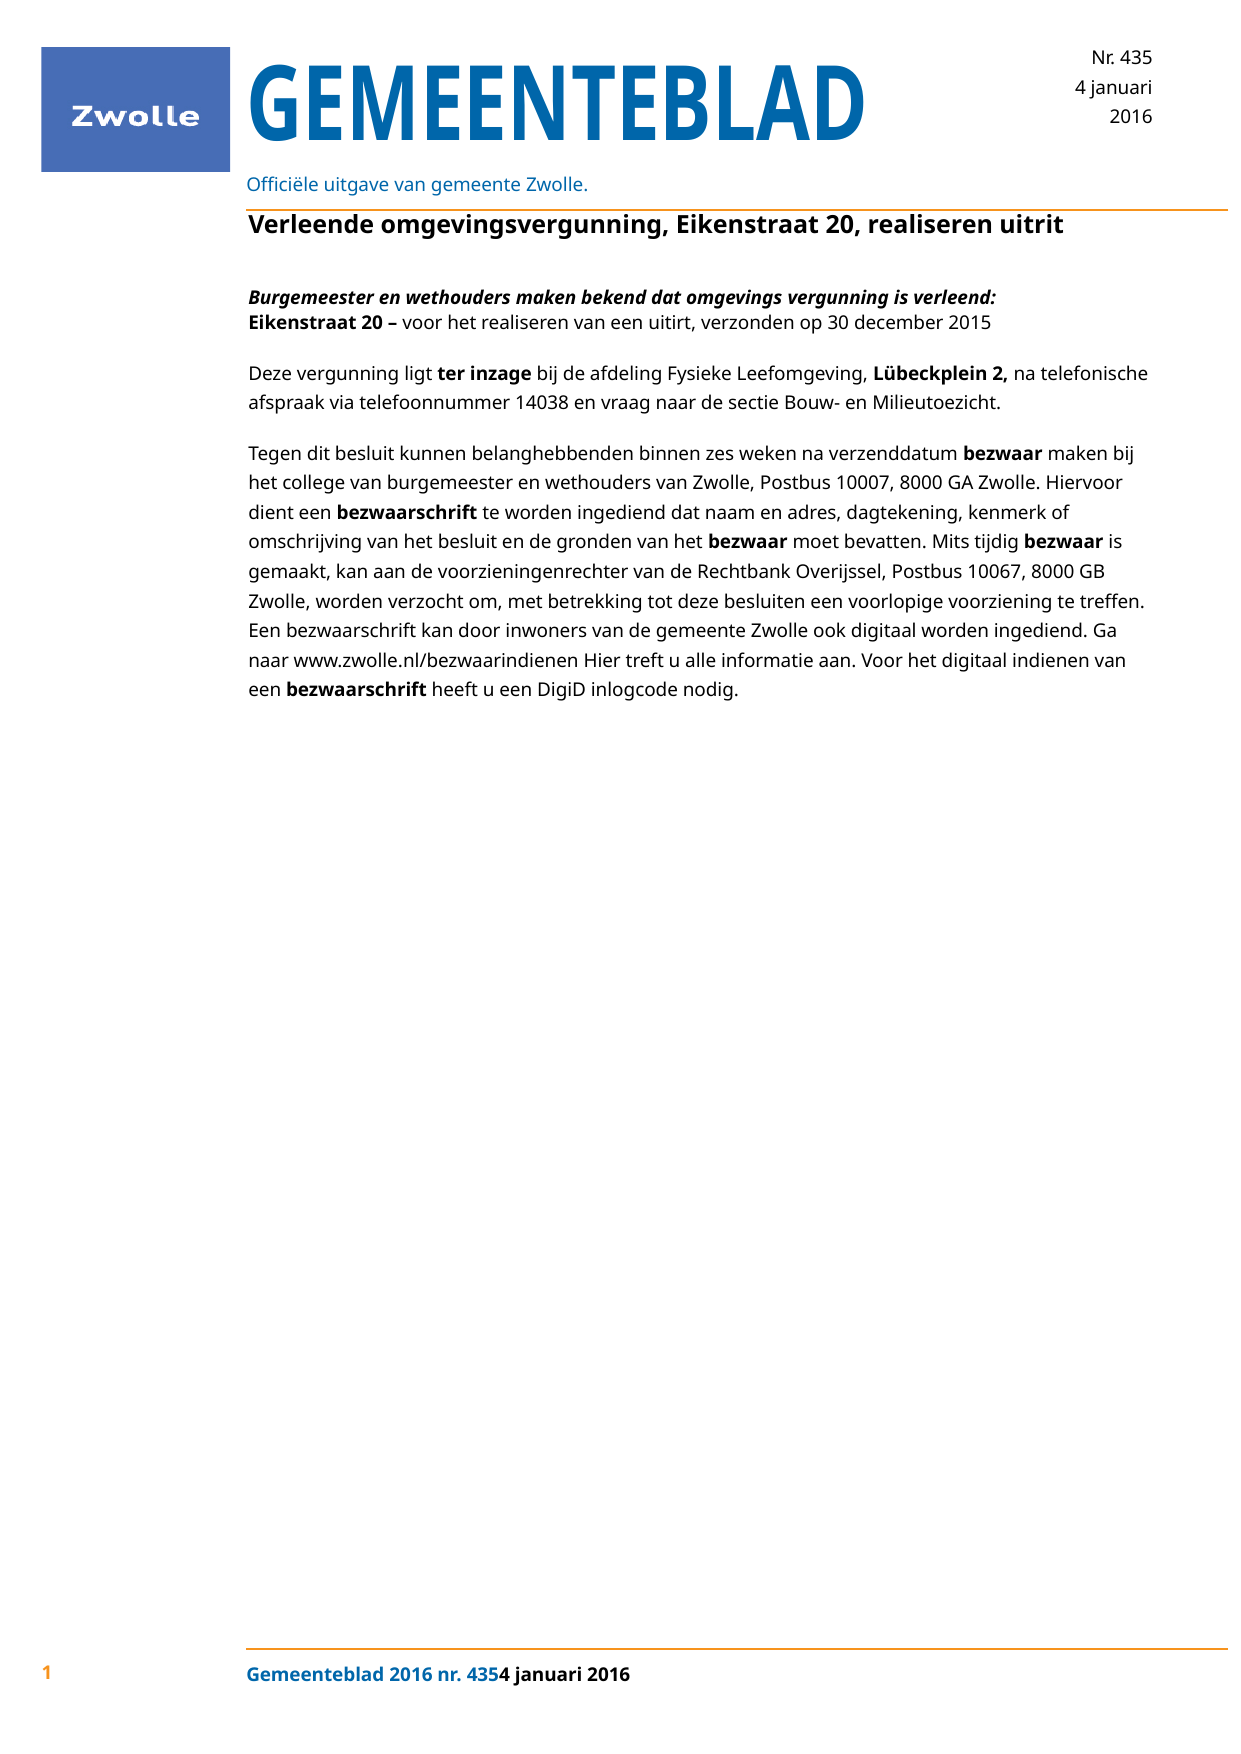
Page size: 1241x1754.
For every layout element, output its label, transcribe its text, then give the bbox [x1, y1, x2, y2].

text Deze vergunning ligt ter inzage bij de afdeling Fysieke Leefomgeving, Lübeckplein 2, na telefonische afspraak via telefoonnummer 14038 en vraag naar de sectie Bouw- en Milieutoezicht. [248, 360, 1152, 415]
picture [41, 47, 231, 172]
text Burgemeester en wethouders maken bekend dat omgevings vergunning is verleend: [248, 284, 1152, 309]
text Tegen dit besluit kunnen belanghebbenden binnen zes weken na verzenddatum bezwaar maken bij het college van burgemeester en wethouders van Zwolle, Postbus 10007, 8000 GA Zwolle. Hiervoor dient een bezwaarschrift te worden ingediend dat naam en adres, dagtekening, kenmerk of omschrijving van het besluit en de gronden van het bezwaar moet bevatten. Mits tijdig bezwaar is gemaakt, kan aan de voorzieningenrechter van de Rechtbank Overijssel, Postbus 10067, 8000 GB Zwolle, worden verzocht om, met betrekking tot deze besluiten een voorlopige voorziening te treffen. Een bezwaarschrift kan door inwoners van de gemeente Zwolle ook digitaal worden ingediend. Ga naar www.zwolle.nl/bezwaarindienen Hier treft u alle informatie aan. Voor het digitaal indienen van een bezwaarschrift heeft u een DigiD inlogcode nodig. [248, 440, 1152, 702]
text Eikenstraat 20 – voor het realiseren van een uitirt, verzonden op 30 december 2015 [248, 309, 1152, 335]
text Verleende omgevingsvergunning, Eikenstraat 20, realiseren uitrit [248, 211, 1152, 241]
